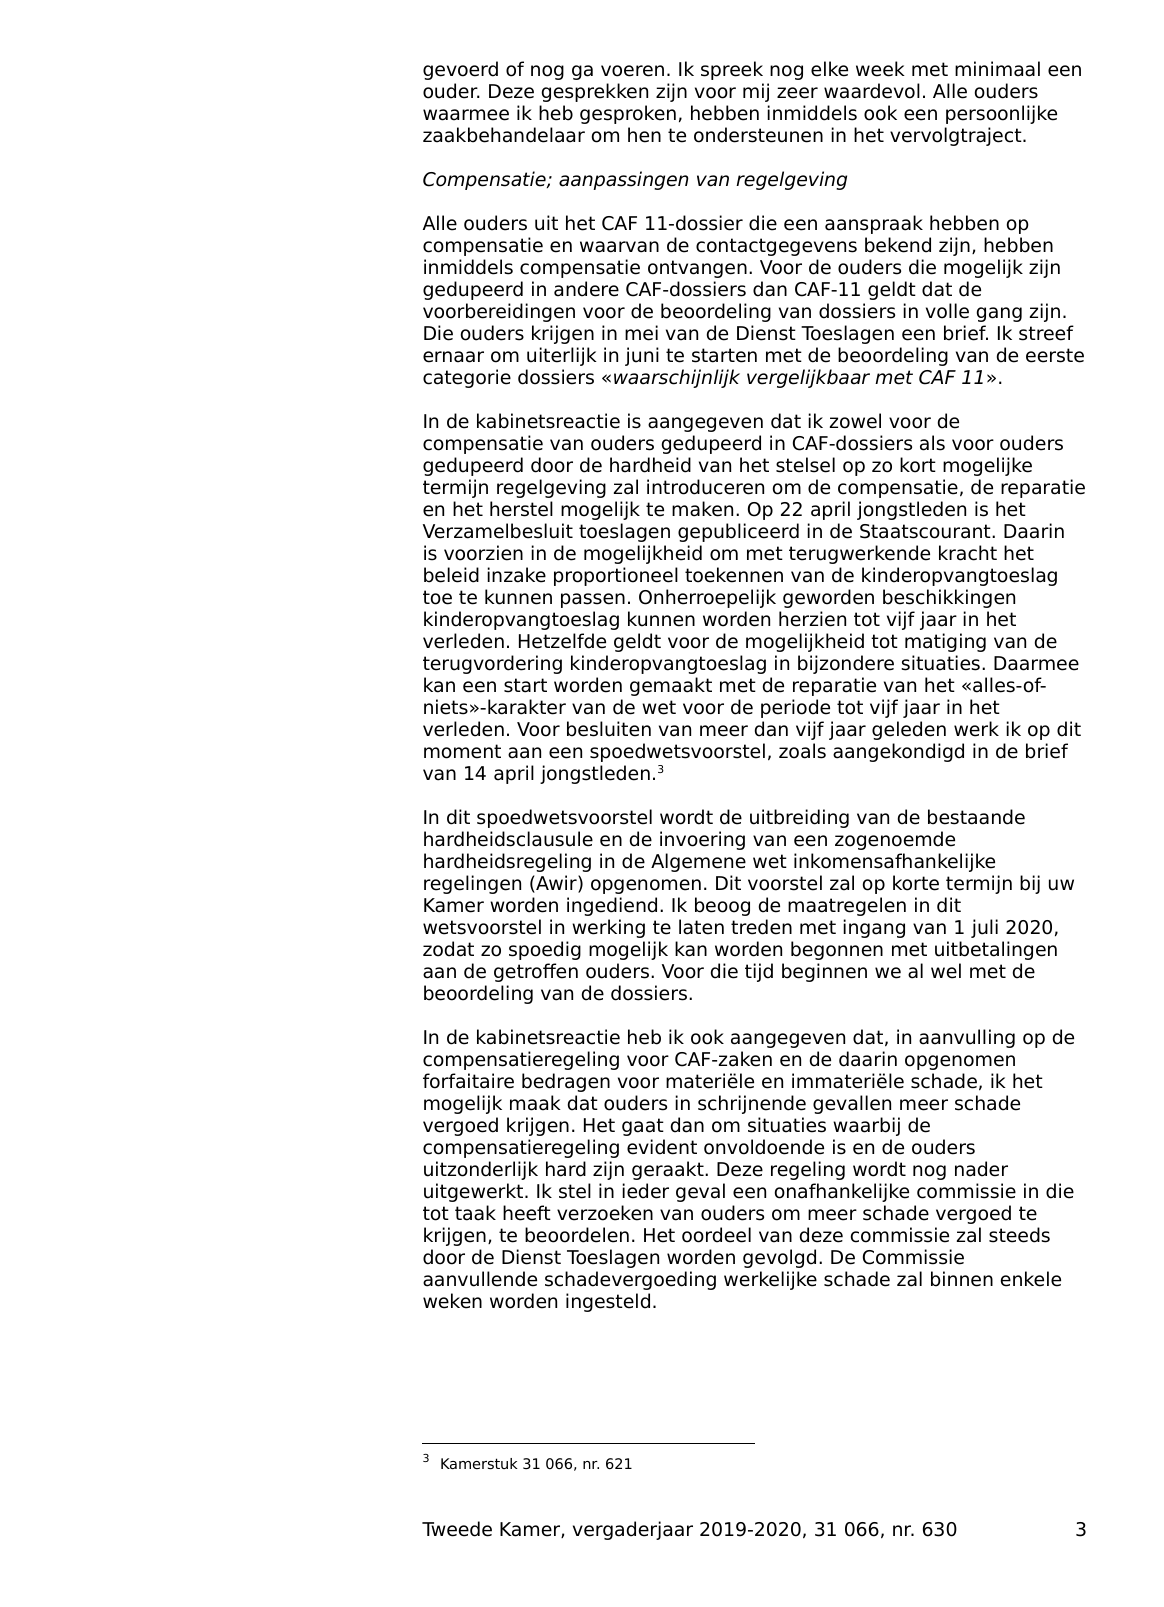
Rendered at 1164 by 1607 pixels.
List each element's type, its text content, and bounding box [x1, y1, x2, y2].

text In de kabinetsreactie heb ik ook aangegeven dat, in aanvulling op de compensatieregeling voor CAF-zaken en de daarin opgenomen forfaitaire bedragen voor materiële en immateriële schade, ik het mogelijk maak dat ouders in schrijnende gevallen meer schade vergoed krijgen. Het gaat dan om situaties waarbij de compensatieregeling evident onvoldoende is en de ouders uitzonderlijk hard zijn geraakt. Deze regeling wordt nog nader uitgewerkt. Ik stel in ieder geval een onafhankelijke commissie in die tot taak heeft verzoeken van ouders om meer schade vergoed te krijgen, te beoordelen. Het oordeel van deze commissie zal steeds door de Dienst Toeslagen worden gevolgd. De Commissie aanvullende schadevergoeding werkelijke schade zal binnen enkele weken worden ingesteld. [422, 1027, 1087, 1313]
subtitle Compensatie; aanpassingen van regelgeving [422, 169, 1087, 191]
text Kamerstuk 31 066, nr. 621 [422, 1452, 1087, 1474]
text In dit spoedwetsvoorstel wordt de uitbreiding van de bestaande hardheidsclausule en de invoering van een zogenoemde hardheidsregeling in de Algemene wet inkomensafhankelijke regelingen (Awir) opgenomen. Dit voorstel zal op korte termijn bij uw Kamer worden ingediend. Ik beoog de maatregelen in dit wetsvoorstel in werking te laten treden met ingang van 1 juli 2020, zodat zo spoedig mogelijk kan worden begonnen met uitbetalingen aan de getroffen ouders. Voor die tijd beginnen we al wel met de beoordeling van de dossiers. [422, 807, 1087, 1005]
text In de kabinetsreactie is aangegeven dat ik zowel voor de compensatie van ouders gedupeerd in CAF-dossiers als voor ouders gedupeerd door de hardheid van het stelsel op zo kort mogelijke termijn regelgeving zal introduceren om de compensatie, de reparatie en het herstel mogelijk te maken. Op 22 april jongstleden is het Verzamelbesluit toeslagen gepubliceerd in de Staatscourant. Daarin is voorzien in de mogelijkheid om met terugwerkende kracht het beleid inzake proportioneel toekennen van de kinderopvangtoeslag toe te kunnen passen. Onherroepelijk geworden beschikkingen kinderopvangtoeslag kunnen worden herzien tot vijf jaar in het verleden. Hetzelfde geldt voor de mogelijkheid tot matiging van de terugvordering kinderopvangtoeslag in bijzondere situaties. Daarmee kan een start worden gemaakt met de reparatie van het «alles-of-niets»-karakter van de wet voor de periode tot vijf jaar in het verleden. Voor besluiten van meer dan vijf jaar geleden werk ik op dit moment aan een spoedwetsvoorstel, zoals aangekondigd in de brief van 14 april jongstleden. [422, 411, 1087, 785]
text gevoerd of nog ga voeren. Ik spreek nog elke week met minimaal een ouder. Deze gesprekken zijn voor mij zeer waardevol. Alle ouders waarmee ik heb gesproken, hebben inmiddels ook een persoonlijke zaakbehandelaar om hen te ondersteunen in het vervolgtraject. [422, 59, 1087, 147]
text Alle ouders uit het CAF 11-dossier die een aanspraak hebben op compensatie en waarvan de contactgegevens bekend zijn, hebben inmiddels compensatie ontvangen. Voor de ouders die mogelijk zijn gedupeerd in andere CAF-dossiers dan CAF-11 geldt dat de voorbereidingen voor de beoordeling van dossiers in volle gang zijn. Die ouders krijgen in mei van de Dienst Toeslagen een brief. Ik streef ernaar om uiterlijk in juni te starten met de beoordeling van de eerste categorie dossiers «waarschijnlijk vergelijkbaar met CAF 11». [422, 213, 1087, 389]
